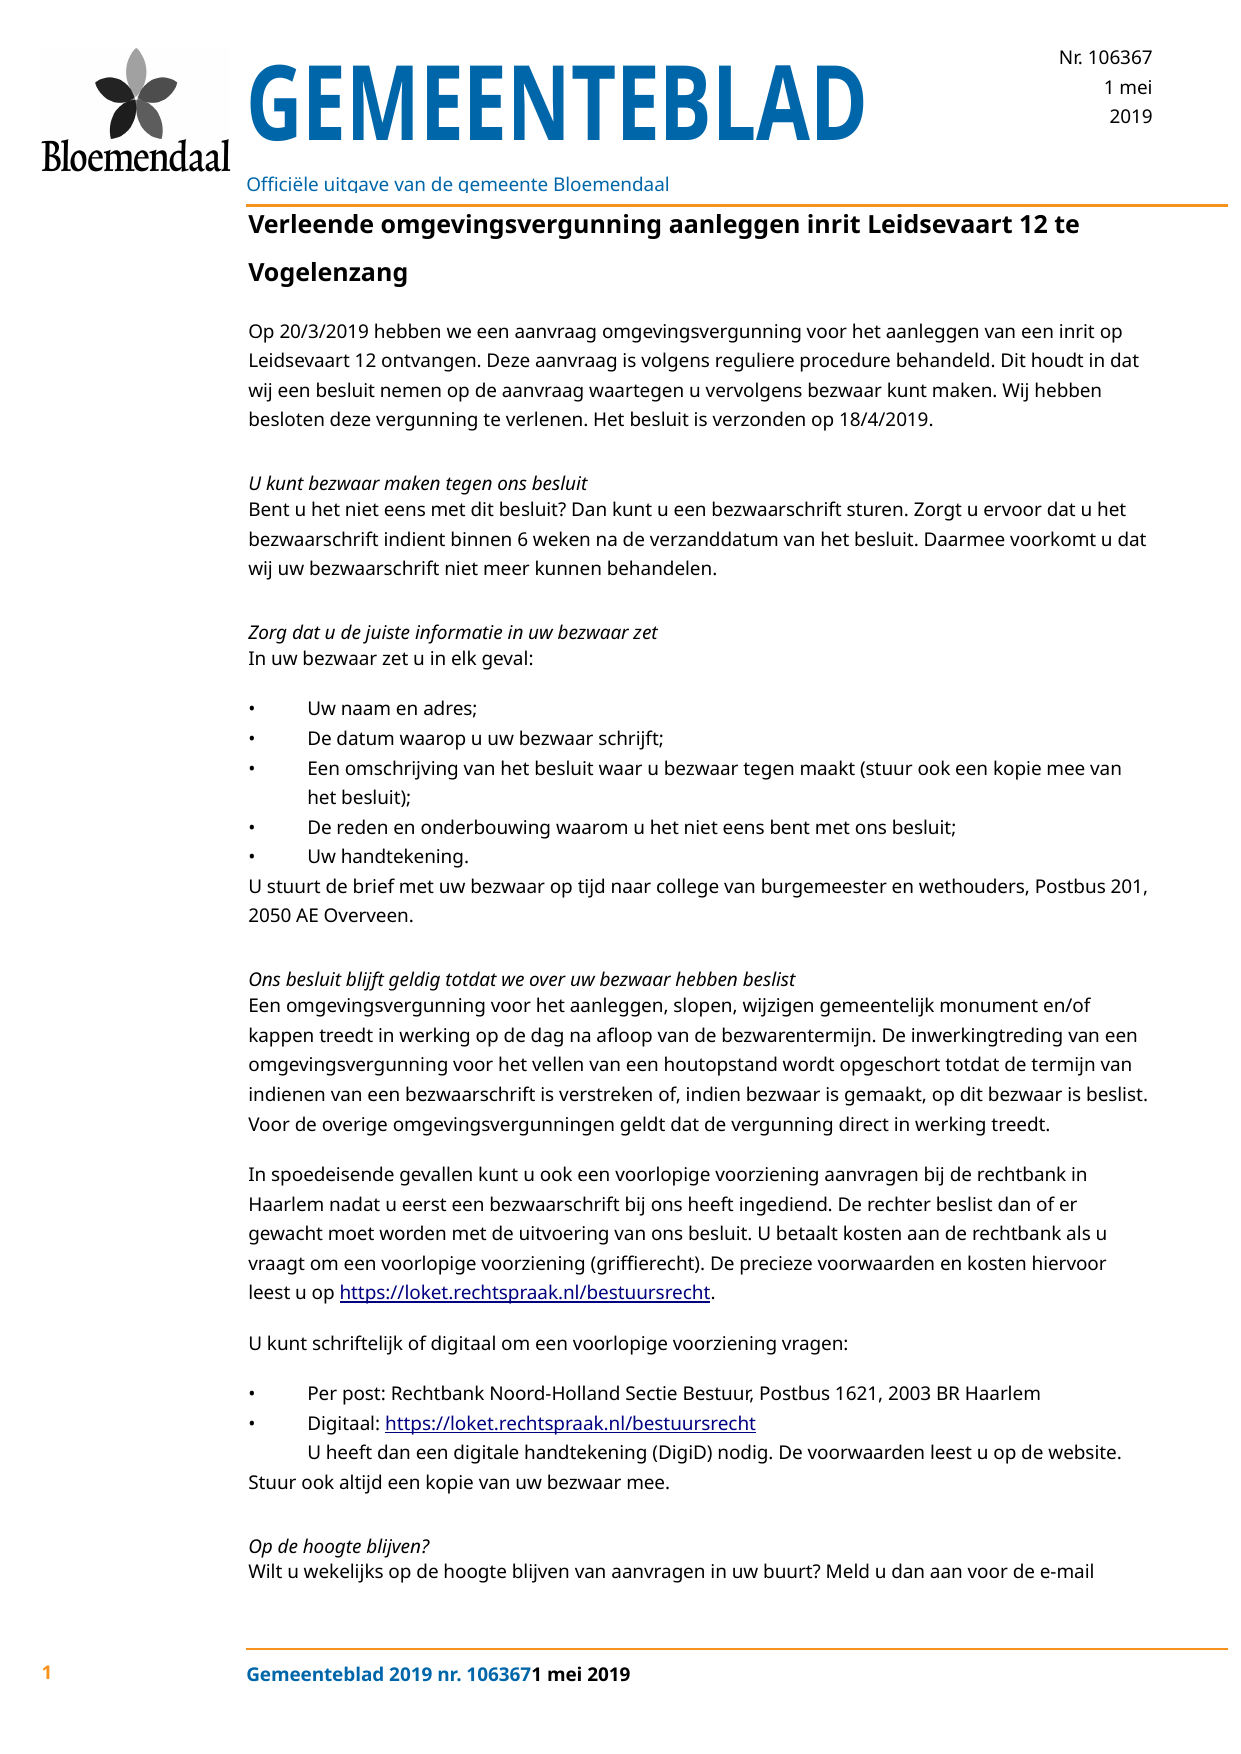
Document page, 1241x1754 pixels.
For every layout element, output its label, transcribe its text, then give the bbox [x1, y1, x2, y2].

list Per post: Rechtbank Noord-Holland Sectie Bestuur, Postbus 1621, 2003 BR Haarlem [248, 1380, 1152, 1406]
text Zorg dat u de juiste informatie in uw bezwaar zet [248, 619, 1152, 645]
list Een omschrijving van het besluit waar u bezwaar tegen maakt (stuur ook een kopie mee van het besluit); [248, 755, 1152, 810]
list De reden en onderbouwing waarom u het niet eens bent met ons besluit; [248, 814, 1152, 840]
text Een omgevingsvergunning voor het aanleggen, slopen, wijzigen gemeentelijk monument en/of kappen treedt in werking op de dag na afloop van de bezwarentermijn. De inwerkingtreding van een omgevingsvergunning voor het vellen van een houtopstand wordt opgeschort totdat de termijn van indienen van een bezwaarschrift is verstreken of, indien bezwaar is gemaakt, op dit bezwaar is beslist. Voor de overige omgevingsvergunningen geldt dat de vergunning direct in werking treedt. [248, 992, 1152, 1136]
text Ons besluit blijft geldig totdat we over uw bezwaar hebben beslist [248, 967, 1152, 992]
list De datum waarop u uw bezwaar schrijft; [248, 725, 1152, 751]
text Verleende omgevingsvergunning aanleggen inrit Leidsevaart 12 te Vogelenzang [248, 207, 1152, 288]
text U stuurt de brief met uw bezwaar op tijd naar college van burgemeester en wethouders, Postbus 201, 2050 AE Overveen. [248, 873, 1152, 928]
text Stuur ook altijd een kopie van uw bezwaar mee. [248, 1469, 1152, 1495]
text In uw bezwaar zet u in elk geval: [248, 645, 1152, 671]
text Wilt u wekelijks op de hoogte blijven van aanvragen in uw buurt? Meld u dan aan voor de e-mail [248, 1559, 1152, 1584]
text Bent u het niet eens met dit besluit? Dan kunt u een bezwaarschrift sturen. Zorgt u ervoor dat u het bezwaarschrift indient binnen 6 weken na de verzanddatum van het besluit. Daarmee voorkomt u dat wij uw bezwaarschrift niet meer kunnen behandelen. [248, 496, 1152, 581]
text U kunt bezwaar maken tegen ons besluit [248, 471, 1152, 496]
list U heeft dan een digitale handtekening (DigiD) nodig. De voorwaarden leest u op de website. [248, 1439, 1152, 1465]
list Uw naam en adres; [248, 696, 1152, 721]
text Op de hoogte blijven? [248, 1533, 1152, 1559]
text U kunt schriftelijk of digitaal om een voorlopige voorziening vragen: [248, 1330, 1152, 1356]
list Digitaal: https://loket.rechtspraak.nl/bestuursrecht [248, 1410, 1152, 1436]
text Op 20/3/2019 hebben we een aanvraag omgevingsvergunning voor het aanleggen van een inrit op Leidsevaart 12 ontvangen. Deze aanvraag is volgens reguliere procedure behandeld. Dit houdt in dat wij een besluit nemen op de aanvraag waartegen u vervolgens bezwaar kunt maken. Wij hebben besloten deze vergunning te verlenen. Het besluit is verzonden op 18/4/2019. [248, 318, 1152, 432]
picture [41, 47, 231, 172]
text In spoedeisende gevallen kunt u ook een voorlopige voorziening aanvragen bij de rechtbank in Haarlem nadat u eerst een bezwaarschrift bij ons heeft ingediend. De rechter beslist dan of er gewacht moet worden met de uitvoering van ons besluit. U betaalt kosten aan de rechtbank als u vraagt om een voorlopige voorziening (griffierecht). De precieze voorwaarden en kosten hiervoor leest u op https://loket.rechtspraak.nl/bestuursrecht. [248, 1161, 1152, 1305]
list Uw handtekening. [248, 843, 1152, 869]
